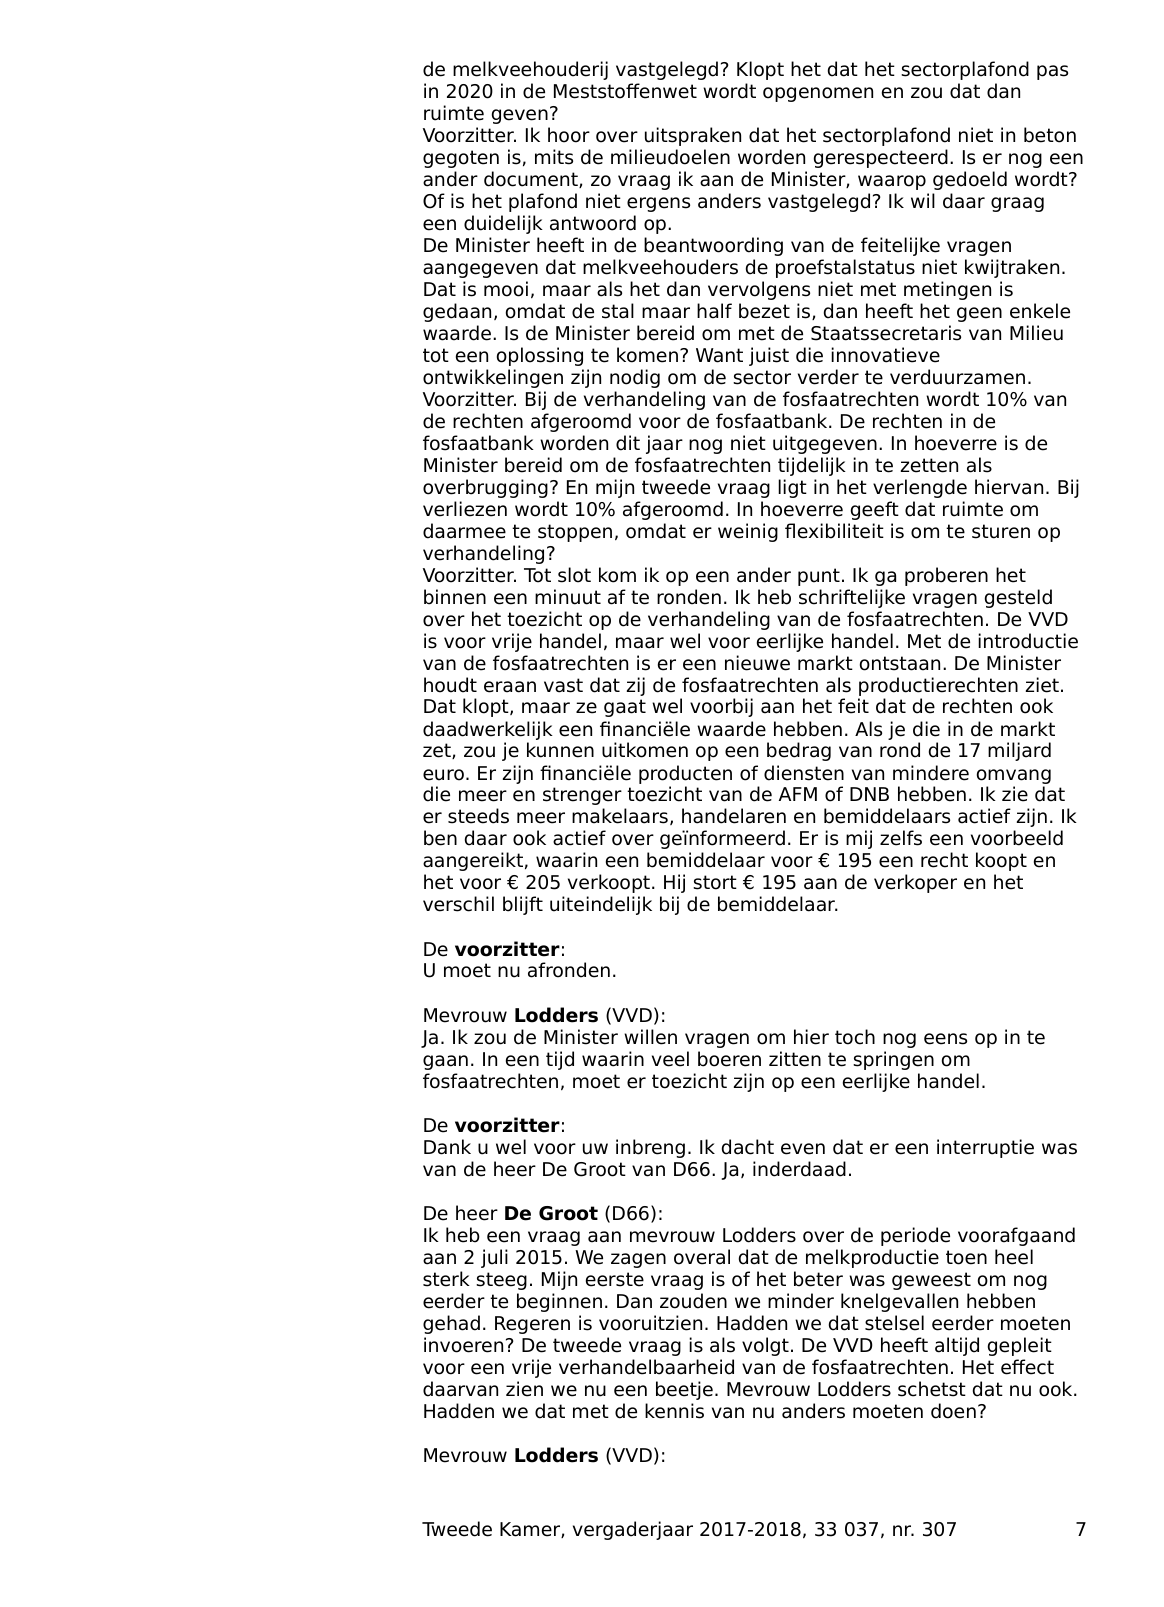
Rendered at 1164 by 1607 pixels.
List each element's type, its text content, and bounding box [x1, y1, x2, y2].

text U moet nu afronden. [422, 960, 1087, 982]
text de melkveehouderij vastgelegd? Klopt het dat het sectorplafond pas in 2020 in de Meststoffenwet wordt opgenomen en zou dat dan ruimte geven? [422, 59, 1087, 125]
text Mevrouw Lodders (VVD): [422, 1445, 1087, 1467]
text De voorzitter: [422, 938, 1087, 960]
text De Minister heeft in de beantwoording van de feitelijke vragen aangegeven dat melkveehouders de proefstalstatus niet kwijtraken. Dat is mooi, maar als het dan vervolgens niet met metingen is gedaan, omdat de stal maar half bezet is, dan heeft het geen enkele waarde. Is de Minister bereid om met de Staatssecretaris van Milieu tot een oplossing te komen? Want juist die innovatieve ontwikkelingen zijn nodig om de sector verder te verduurzamen. [422, 235, 1087, 389]
text De heer De Groot (D66): [422, 1203, 1087, 1225]
text Mevrouw Lodders (VVD): [422, 1004, 1087, 1027]
text Voorzitter. Ik hoor over uitspraken dat het sectorplafond niet in beton gegoten is, mits de milieudoelen worden gerespecteerd. Is er nog een ander document, zo vraag ik aan de Minister, waarop gedoeld wordt? Of is het plafond niet ergens anders vastgelegd? Ik wil daar graag een duidelijk antwoord op. [422, 125, 1087, 235]
text Dank u wel voor uw inbreng. Ik dacht even dat er een interruptie was van de heer De Groot van D66. Ja, inderdaad. [422, 1137, 1087, 1181]
text Voorzitter. Tot slot kom ik op een ander punt. Ik ga proberen het binnen een minuut af te ronden. Ik heb schriftelijke vragen gesteld over het toezicht op de verhandeling van de fosfaatrechten. De VVD is voor vrije handel, maar wel voor eerlijke handel. Met de introductie van de fosfaatrechten is er een nieuwe markt ontstaan. De Minister houdt eraan vast dat zij de fosfaatrechten als productierechten ziet. Dat klopt, maar ze gaat wel voorbij aan het feit dat de rechten ook daadwerkelijk een financiële waarde hebben. Als je die in de markt zet, zou je kunnen uitkomen op een bedrag van rond de 17 miljard euro. Er zijn financiële producten of diensten van mindere omvang die meer en strenger toezicht van de AFM of DNB hebben. Ik zie dat er steeds meer makelaars, handelaren en bemiddelaars actief zijn. Ik ben daar ook actief over geïnformeerd. Er is mij zelfs een voorbeeld aangereikt, waarin een bemiddelaar voor € 195 een recht koopt en het voor € 205 verkoopt. Hij stort € 195 aan de verkoper en het verschil blijft uiteindelijk bij de bemiddelaar. [422, 564, 1087, 916]
text Ik heb een vraag aan mevrouw Lodders over de periode voorafgaand aan 2 juli 2015. We zagen overal dat de melkproductie toen heel sterk steeg. Mijn eerste vraag is of het beter was geweest om nog eerder te beginnen. Dan zouden we minder knelgevallen hebben gehad. Regeren is vooruitzien. Hadden we dat stelsel eerder moeten invoeren? De tweede vraag is als volgt. De VVD heeft altijd gepleit voor een vrije verhandelbaarheid van de fosfaatrechten. Het effect daarvan zien we nu een beetje. Mevrouw Lodders schetst dat nu ook. Hadden we dat met de kennis van nu anders moeten doen? [422, 1225, 1087, 1423]
text De voorzitter: [422, 1115, 1087, 1137]
text Voorzitter. Bij de verhandeling van de fosfaatrechten wordt 10% van de rechten afgeroomd voor de fosfaatbank. De rechten in de fosfaatbank worden dit jaar nog niet uitgegeven. In hoeverre is de Minister bereid om de fosfaatrechten tijdelijk in te zetten als overbrugging? En mijn tweede vraag ligt in het verlengde hiervan. Bij verliezen wordt 10% afgeroomd. In hoeverre geeft dat ruimte om daarmee te stoppen, omdat er weinig flexibiliteit is om te sturen op verhandeling? [422, 389, 1087, 564]
text Ja. Ik zou de Minister willen vragen om hier toch nog eens op in te gaan. In een tijd waarin veel boeren zitten te springen om fosfaatrechten, moet er toezicht zijn op een eerlijke handel. [422, 1027, 1087, 1092]
